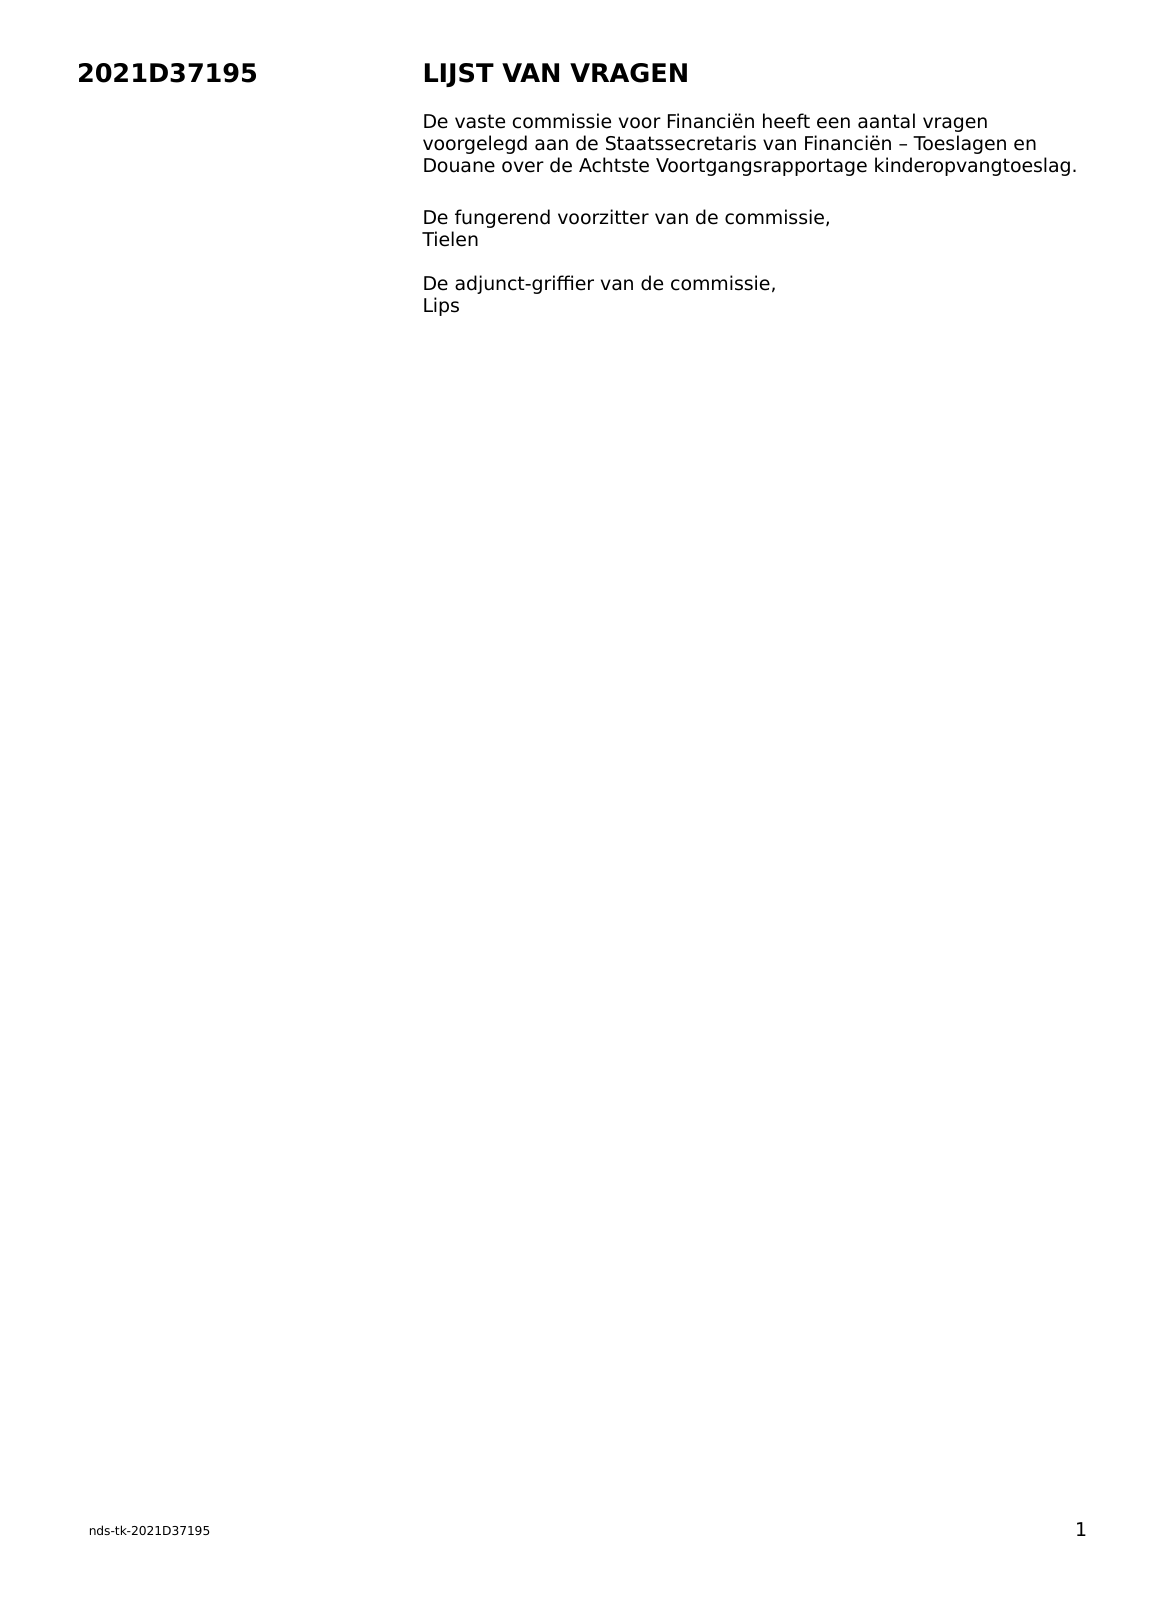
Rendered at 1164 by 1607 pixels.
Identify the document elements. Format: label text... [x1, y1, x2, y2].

text De fungerend voorzitter van de commissie, Tielen [422, 207, 1087, 251]
text 2021D37195 LIJST VAN VRAGEN [77, 59, 1087, 89]
text De adjunct-griffier van de commissie, Lips [422, 273, 1087, 317]
text De vaste commissie voor Financiën heeft een aantal vragen voorgelegd aan de Staatssecretaris van Financiën – Toeslagen en Douane over de Achtste Voortgangsrapportage kinderopvangtoeslag. [422, 111, 1087, 177]
text nds-tk-2021D37195 [88, 1524, 323, 1538]
